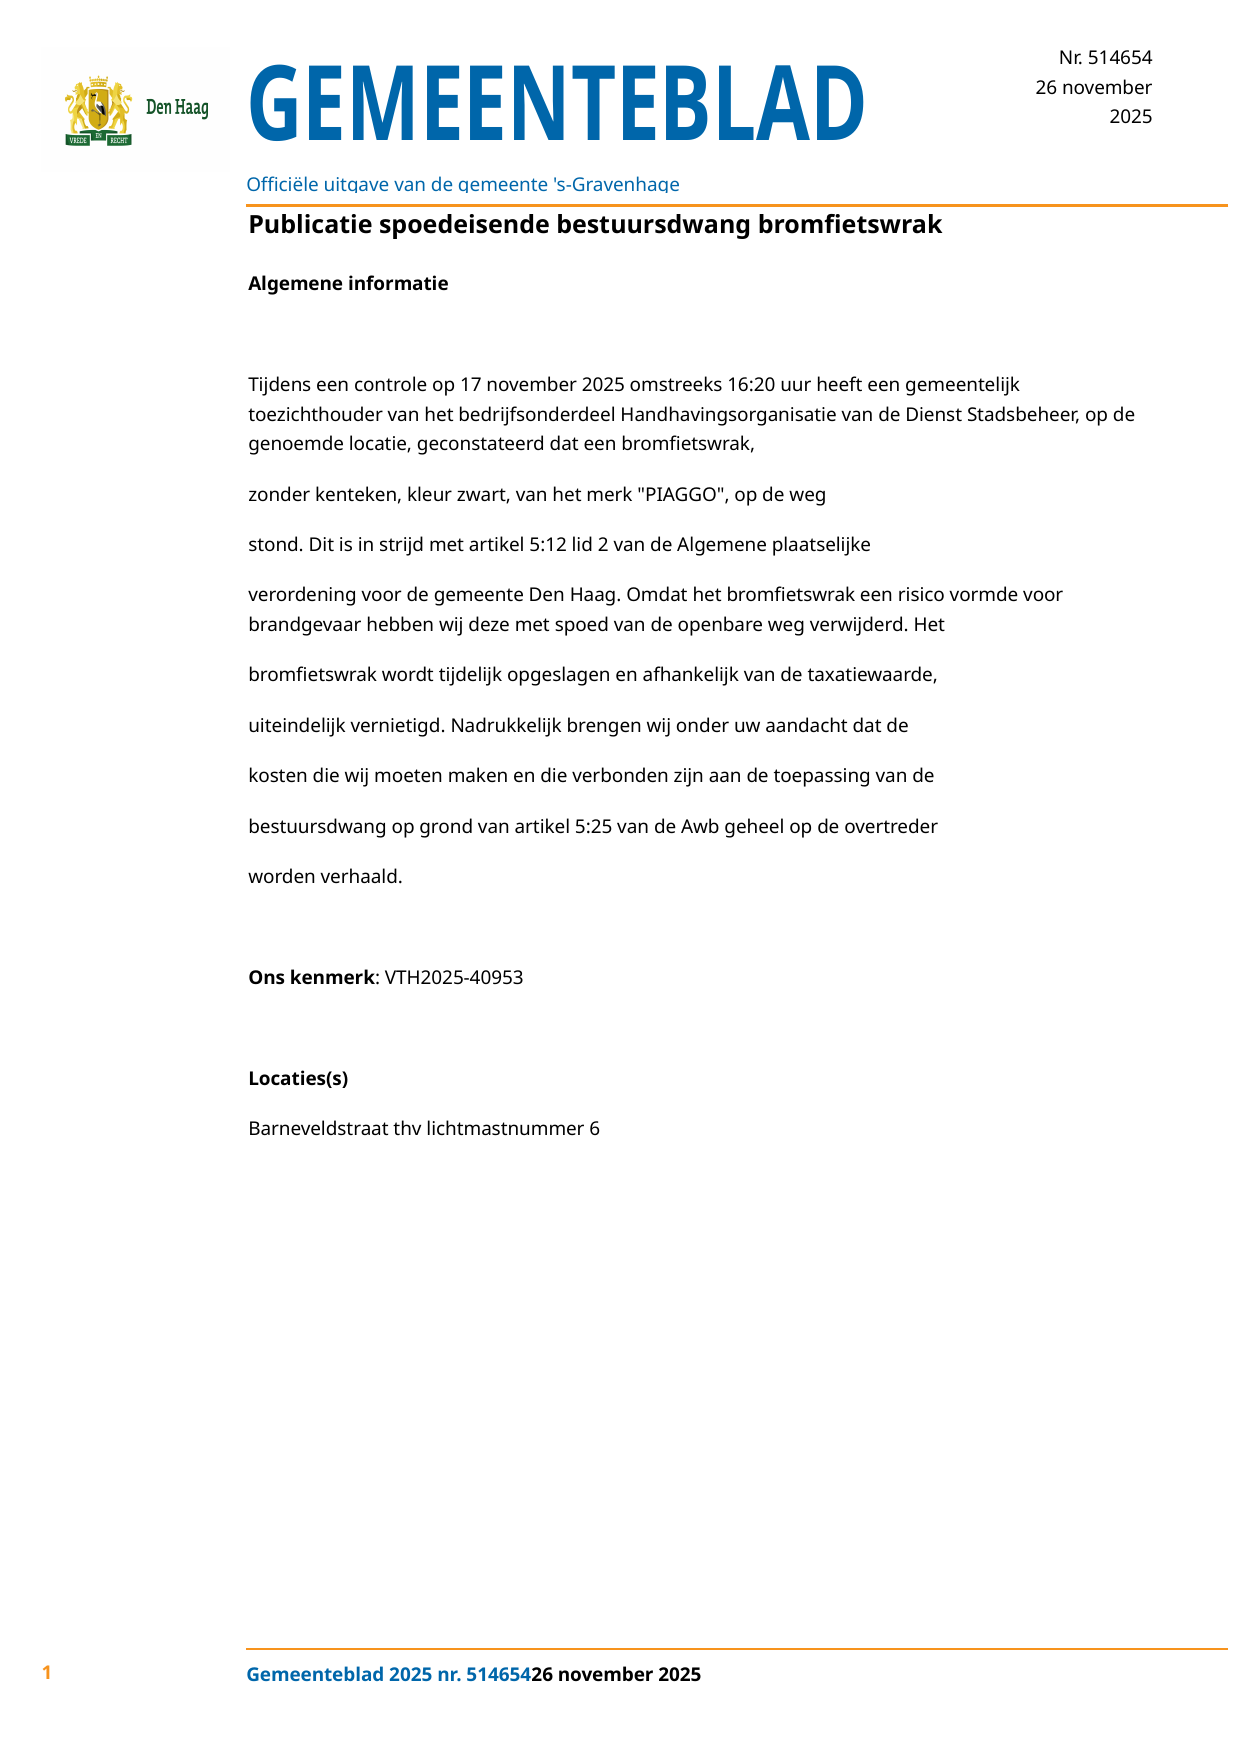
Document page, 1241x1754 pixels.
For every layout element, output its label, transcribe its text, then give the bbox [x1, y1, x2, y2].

text kosten die wij moeten maken en die verbonden zijn aan de toepassing van de [248, 762, 1152, 788]
text bromfietswrak wordt tijdelijk opgeslagen en afhankelijk van de taxatiewaarde, [248, 662, 1152, 687]
text Locaties(s) [248, 1065, 1152, 1091]
text Ons kenmerk: VTH2025-40953 [248, 964, 1152, 990]
text Algemene informatie [248, 270, 1152, 296]
text stond. Dit is in strijd met artikel 5:12 lid 2 van de Algemene plaatselijke [248, 531, 1152, 557]
text worden verhaald. [248, 863, 1152, 889]
text bestuursdwang op grond van artikel 5:25 van de Awb geheel op de overtreder [248, 813, 1152, 838]
text zonder kenteken, kleur zwart, van het merk "PIAGGO", op de weg [248, 481, 1152, 506]
text uiteindelijk vernietigd. Nadrukkelijk brengen wij onder uw aandacht dat de [248, 712, 1152, 738]
text Barneveldstraat thv lichtmastnummer 6 [248, 1115, 1152, 1141]
text Tijdens een controle op 17 november 2025 omstreeks 16:20 uur heeft een gemeentelijk toezichthouder van het bedrijfsonderdeel Handhavingsorganisatie van de Dienst Stadsbeheer, op de genoemde locatie, geconstateerd dat een bromfietswrak, [248, 371, 1152, 456]
picture [41, 47, 231, 172]
text Publicatie spoedeisende bestuursdwang bromfietswrak [248, 207, 1152, 241]
text verordening voor de gemeente Den Haag. Omdat het bromfietswrak een risico vormde voor brandgevaar hebben wij deze met spoed van de openbare weg verwijderd. Het [248, 582, 1152, 637]
